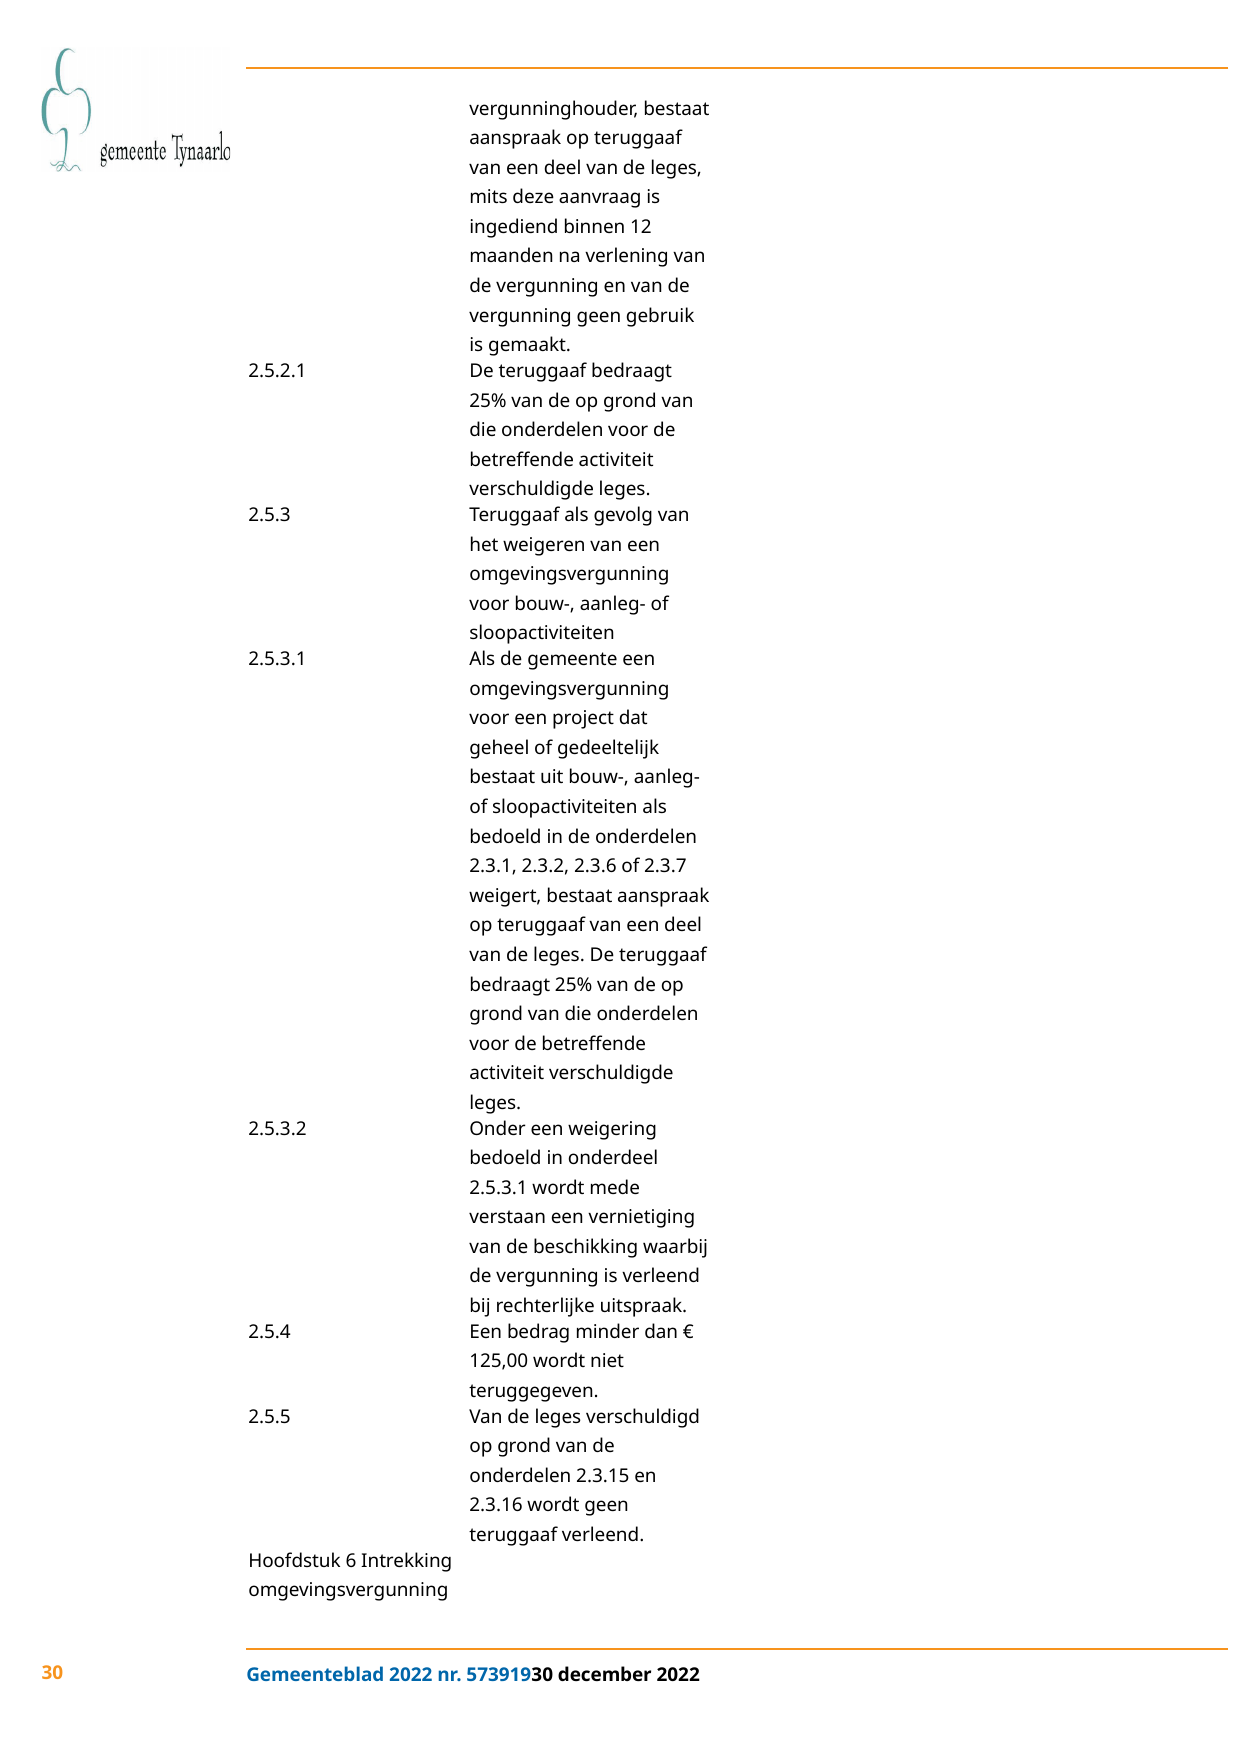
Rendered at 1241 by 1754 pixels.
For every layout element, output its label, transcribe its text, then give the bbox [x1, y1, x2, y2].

table_cell De teruggaaf bedraagt 25% van de op grond van die onderdelen voor de betreffende activiteit verschuldigde leges. [469, 357, 709, 501]
table_cell [931, 357, 1152, 501]
table_cell [709, 357, 931, 501]
table_cell Onder een weigering bedoeld in onderdeel 2.5.3.1 wordt mede verstaan een vernietiging van de beschikking waarbij de vergunning is verleend bij rechterlijke uitspraak. [469, 1115, 709, 1318]
table_cell [709, 95, 931, 357]
table_cell Van de leges verschuldigd op grond van de onderdelen 2.3.15 en 2.3.16 wordt geen teruggaaf verleend. [469, 1403, 709, 1547]
table_cell Als de gemeente een omgevingsvergunning voor een project dat geheel of gedeeltelijk bestaat uit bouw-, aanleg- of sloopactiviteiten als bedoeld in de onderdelen 2.3.1, 2.3.2, 2.3.6 of 2.3.7 weigert, bestaat aanspraak op teruggaaf van een deel van de leges. De teruggaaf bedraagt 25% van de op grond van die onderdelen voor de betreffende activiteit verschuldigde leges. [469, 645, 709, 1115]
table_cell [709, 1547, 931, 1602]
table_cell 2.5.3.1 [248, 645, 469, 1115]
table_cell 2.5.4 [248, 1318, 469, 1403]
table_cell Een bedrag minder dan € 125,00 wordt niet teruggegeven. [469, 1318, 709, 1403]
table_cell 2.5.5 [248, 1403, 469, 1547]
table_cell [931, 645, 1152, 1115]
table_cell [469, 1547, 709, 1602]
table_cell 2.5.3.2 [248, 1115, 469, 1318]
table_cell [248, 95, 469, 357]
table_cell Teruggaaf als gevolg van het weigeren van een omgevingsvergunning voor bouw-, aanleg- of sloopactiviteiten [469, 501, 709, 645]
table_cell 2.5.3 [248, 501, 469, 645]
table_cell [931, 1403, 1152, 1547]
table_cell [709, 501, 931, 645]
table_cell [931, 1115, 1152, 1318]
table_cell [931, 1547, 1152, 1602]
table_cell [931, 501, 1152, 645]
table_cell [931, 95, 1152, 357]
table_cell [709, 1403, 931, 1547]
table_cell vergunninghouder, bestaat aanspraak op teruggaaf van een deel van de leges, mits deze aanvraag is ingediend binnen 12 maanden na verlening van de vergunning en van de vergunning geen gebruik is gemaakt. [469, 95, 709, 357]
table_cell 2.5.2.1 [248, 357, 469, 501]
table_cell Hoofdstuk 6 Intrekking omgevingsvergunning [248, 1547, 469, 1602]
table_cell [709, 645, 931, 1115]
table_cell [709, 1318, 931, 1403]
table_cell [931, 1318, 1152, 1403]
picture [41, 47, 231, 172]
table_cell [709, 1115, 931, 1318]
